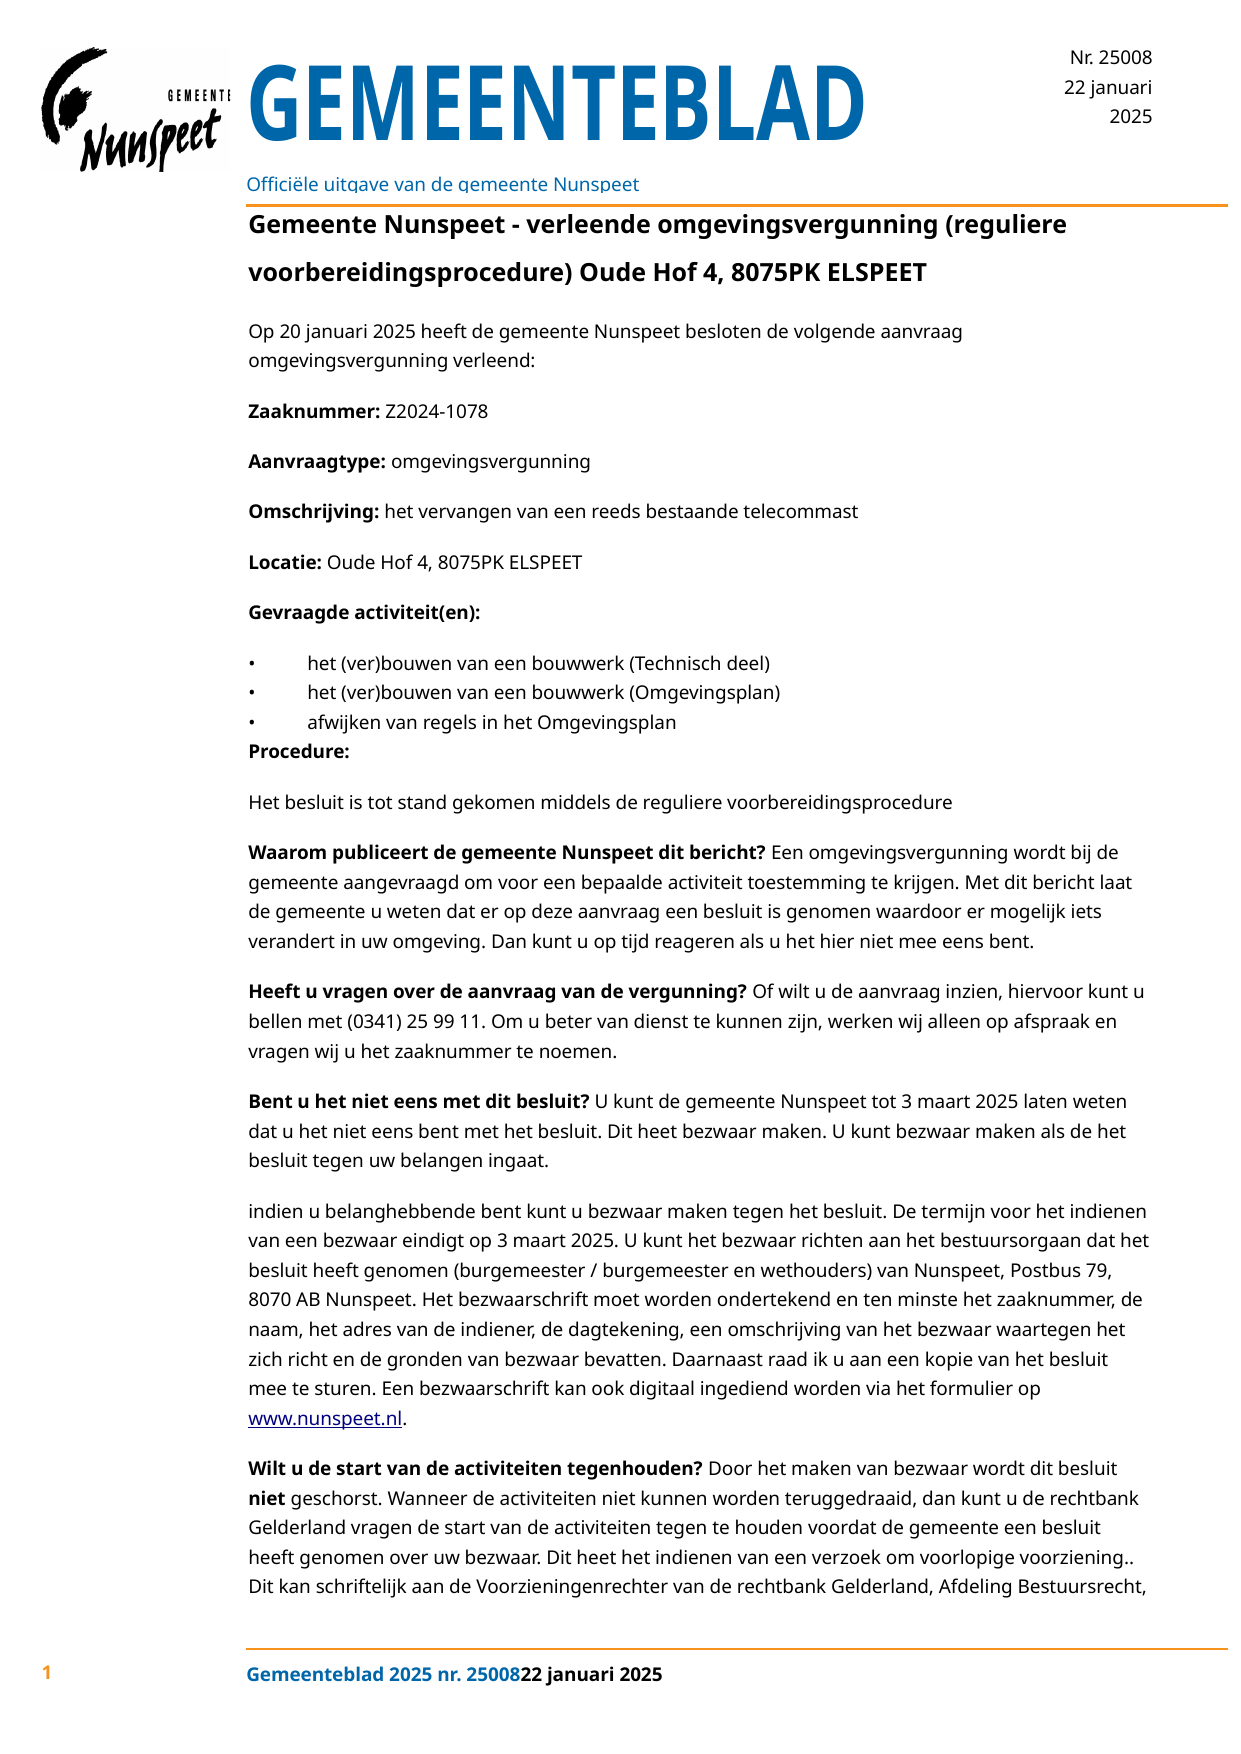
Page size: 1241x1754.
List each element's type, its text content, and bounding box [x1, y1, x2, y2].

text indien u belanghebbende bent kunt u bezwaar maken tegen het besluit. De termijn voor het indienen van een bezwaar eindigt op 3 maart 2025. U kunt het bezwaar richten aan het bestuursorgaan dat het besluit heeft genomen (burgemeester / burgemeester en wethouders) van Nunspeet, Postbus 79, 8070 AB Nunspeet. Het bezwaarschrift moet worden ondertekend en ten minste het zaaknummer, de naam, het adres van de indiener, de dagtekening, een omschrijving van het bezwaar waartegen het zich richt en de gronden van bezwaar bevatten. Daarnaast raad ik u aan een kopie van het besluit mee te sturen. Een bezwaarschrift kan ook digitaal ingediend worden via het formulier op www.nunspeet.nl. [248, 1198, 1152, 1431]
text Heeft u vragen over de aanvraag van de vergunning? Of wilt u de aanvraag inzien, hiervoor kunt u bellen met (0341) 25 99 11. Om u beter van dienst te kunnen zijn, werken wij alleen op afspraak en vragen wij u het zaaknummer te noemen. [248, 979, 1152, 1064]
list het (ver)bouwen van een bouwwerk (Omgevingsplan) [248, 679, 1152, 705]
list het (ver)bouwen van een bouwwerk (Technisch deel) [248, 650, 1152, 676]
text Gemeente Nunspeet - verleende omgevingsvergunning (reguliere voorbereidingsprocedure) Oude Hof 4, 8075PK ELSPEET [248, 207, 1152, 288]
text Omschrijving: het vervangen van een reeds bestaande telecommast [248, 499, 1152, 524]
text Locatie: Oude Hof 4, 8075PK ELSPEET [248, 549, 1152, 575]
text Wilt u de start van de activiteiten tegenhouden? Door het maken van bezwaar wordt dit besluit niet geschorst. Wanneer de activiteiten niet kunnen worden teruggedraaid, dan kunt u de rechtbank Gelderland vragen de start van de activiteiten tegen te houden voordat de gemeente een besluit heeft genomen over uw bezwaar. Dit heet het indienen van een verzoek om voorlopige voorziening.. Dit kan schriftelijk aan de Voorzieningenrechter van de rechtbank Gelderland, Afdeling Bestuursrecht, [248, 1455, 1152, 1599]
text Waarom publiceert de gemeente Nunspeet dit bericht? Een omgevingsvergunning wordt bij de gemeente aangevraagd om voor een bepaalde activiteit toestemming te krijgen. Met dit bericht laat de gemeente u weten dat er op deze aanvraag een besluit is genomen waardoor er mogelijk iets verandert in uw omgeving. Dan kunt u op tijd reageren als u het hier niet mee eens bent. [248, 839, 1152, 954]
text Het besluit is tot stand gekomen middels de reguliere voorbereidingsprocedure [248, 789, 1152, 815]
text Op 20 januari 2025 heeft de gemeente Nunspeet besloten de volgende aanvraag omgevingsvergunning verleend: [248, 318, 1152, 373]
text Aanvraagtype: omgevingsvergunning [248, 448, 1152, 474]
list afwijken van regels in het Omgevingsplan [248, 709, 1152, 735]
text Procedure: [248, 739, 1152, 764]
text Zaaknummer: Z2024-1078 [248, 398, 1152, 424]
picture [41, 47, 231, 172]
text Bent u het niet eens met dit besluit? U kunt de gemeente Nunspeet tot 3 maart 2025 laten weten dat u het niet eens bent met het besluit. Dit heet bezwaar maken. U kunt bezwaar maken als de het besluit tegen uw belangen ingaat. [248, 1088, 1152, 1173]
text Gevraagde activiteit(en): [248, 599, 1152, 625]
